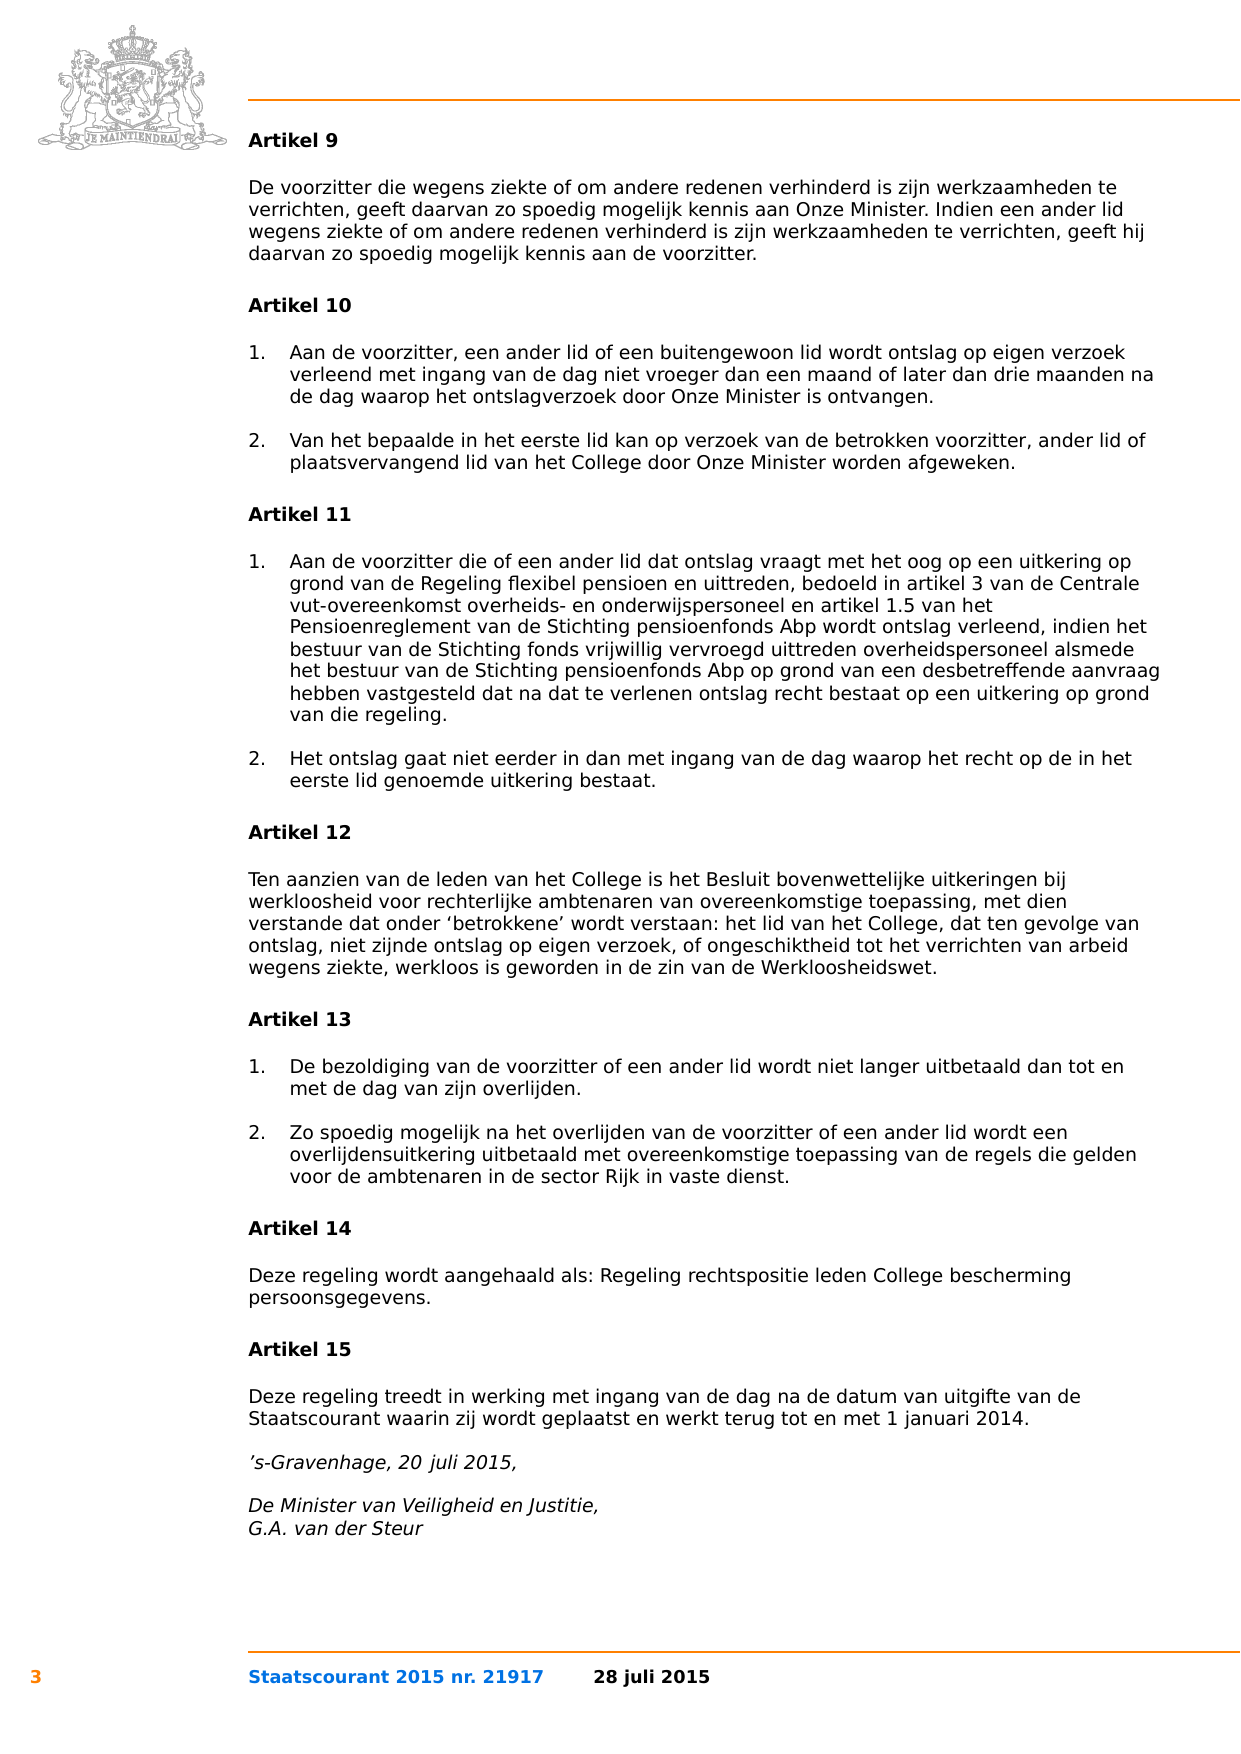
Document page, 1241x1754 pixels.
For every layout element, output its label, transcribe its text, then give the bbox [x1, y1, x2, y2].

subtitle Artikel 12 [248, 822, 1163, 844]
subtitle Artikel 10 [248, 295, 1163, 317]
text Deze regeling wordt aangehaald als: Regeling rechtspositie leden College bescherming persoonsgegevens. [248, 1265, 1163, 1309]
subtitle Artikel 15 [248, 1339, 1163, 1361]
text Ten aanzien van de leden van het College is het Besluit bovenwettelijke uitkeringen bij werkloosheid voor rechterlijke ambtenaren van overeenkomstige toepassing, met dien verstande dat onder ‘betrokkene’ wordt verstaan: het lid van het College, dat ten gevolge van ontslag, niet zijnde ontslag op eigen verzoek, of ongeschiktheid tot het verrichten van arbeid wegens ziekte, werkloos is geworden in de zin van de Werkloosheidswet. [248, 869, 1163, 979]
subtitle Artikel 13 [248, 1009, 1163, 1031]
text 1. Aan de voorzitter die of een ander lid dat ontslag vraagt met het oog op een uitkering op grond van de Regeling flexibel pensioen en uittreden, bedoeld in artikel 3 van de Centrale vut-overeenkomst overheids- en onderwijspersoneel en artikel 1.5 van het Pensioenreglement van de Stichting pensioenfonds Abp wordt ontslag verleend, indien het bestuur van de Stichting fonds vrijwillig vervroegd uittreden overheidspersoneel alsmede het bestuur van de Stichting pensioenfonds Abp op grond van een desbetreffende aanvraag hebben vastgesteld dat na dat te verlenen ontslag recht bestaat op een uitkering op grond van die regeling. [248, 551, 1163, 726]
text 2. Het ontslag gaat niet eerder in dan met ingang van de dag waarop het recht op de in het eerste lid genoemde uitkering bestaat. [248, 748, 1163, 792]
text Deze regeling treedt in werking met ingang van de dag na de datum van uitgifte van de Staatscourant waarin zij wordt geplaatst en werkt terug tot en met 1 januari 2014. [248, 1386, 1163, 1430]
text 1. Aan de voorzitter, een ander lid of een buitengewoon lid wordt ontslag op eigen verzoek verleend met ingang van de dag niet vroeger dan een maand of later dan drie maanden na de dag waarop het ontslagverzoek door Onze Minister is ontvangen. [248, 342, 1163, 408]
subtitle Artikel 11 [248, 503, 1163, 526]
subtitle Artikel 9 [248, 130, 1163, 152]
text 2. Zo spoedig mogelijk na het overlijden van de voorzitter of een ander lid wordt een overlijdensuitkering uitbetaald met overeenkomstige toepassing van de regels die gelden voor de ambtenaren in de sector Rijk in vaste dienst. [248, 1122, 1163, 1188]
text ’s-Gravenhage, 20 juli 2015, [248, 1452, 1163, 1473]
text 2. Van het bepaalde in het eerste lid kan op verzoek van de betrokken voorzitter, ander lid of plaatsvervangend lid van het College door Onze Minister worden afgeweken. [248, 429, 1163, 473]
text De Minister van Veiligheid en Justitie, G.A. van der Steur [248, 1495, 1163, 1539]
text 1. De bezoldiging van de voorzitter of een ander lid wordt niet langer uitbetaald dan tot en met de dag van zijn overlijden. [248, 1056, 1163, 1100]
text De voorzitter die wegens ziekte of om andere redenen verhinderd is zijn werkzaamheden te verrichten, geeft daarvan zo spoedig mogelijk kennis aan Onze Minister. Indien een ander lid wegens ziekte of om andere redenen verhinderd is zijn werkzaamheden te verrichten, geeft hij daarvan zo spoedig mogelijk kennis aan de voorzitter. [248, 177, 1163, 265]
subtitle Artikel 14 [248, 1218, 1163, 1240]
picture [38, 25, 227, 150]
